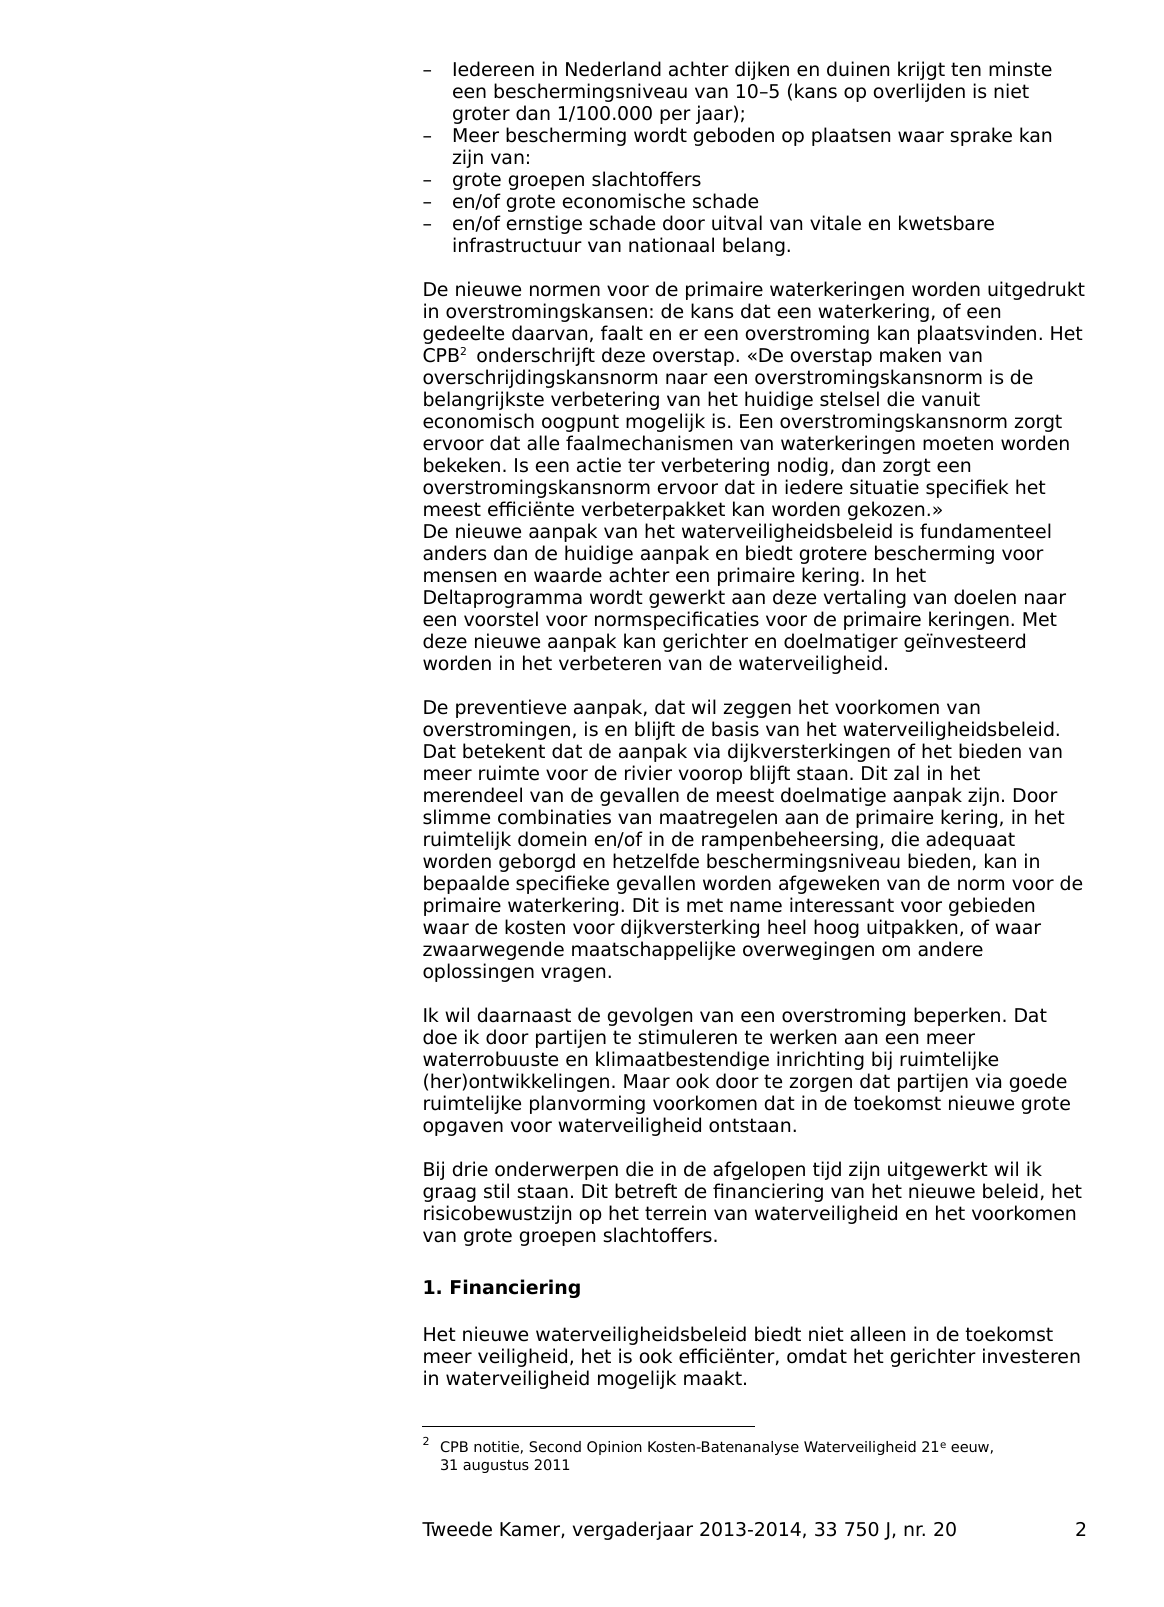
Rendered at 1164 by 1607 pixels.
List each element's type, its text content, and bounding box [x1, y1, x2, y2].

text De preventieve aanpak, dat wil zeggen het voorkomen van overstromingen, is en blijft de basis van het waterveiligheidsbeleid. Dat betekent dat de aanpak via dijkversterkingen of het bieden van meer ruimte voor de rivier voorop blijft staan. Dit zal in het merendeel van de gevallen de meest doelmatige aanpak zijn. Door slimme combinaties van maatregelen aan de primaire kering, in het ruimtelijk domein en/of in de rampenbeheersing, die adequaat worden geborgd en hetzelfde beschermingsniveau bieden, kan in bepaalde specifieke gevallen worden afgeweken van de norm voor de primaire waterkering. Dit is met name interessant voor gebieden waar de kosten voor dijkversterking heel hoog uitpakken, of waar zwaarwegende maatschappelijke overwegingen om andere oplossingen vragen. [422, 697, 1087, 983]
text Ik wil daarnaast de gevolgen van een overstroming beperken. Dat doe ik door partijen te stimuleren te werken aan een meer waterrobuuste en klimaatbestendige inrichting bij ruimtelijke (her)ontwikkelingen. Maar ook door te zorgen dat partijen via goede ruimtelijke planvorming voorkomen dat in de toekomst nieuwe grote opgaven voor waterveiligheid ontstaan. [422, 1005, 1087, 1137]
text – en/of grote economische schade [422, 191, 1087, 213]
text Het nieuwe waterveiligheidsbeleid biedt niet alleen in de toekomst meer veiligheid, het is ook efficiënter, omdat het gerichter investeren in waterveiligheid mogelijk maakt. [422, 1324, 1087, 1390]
text – en/of ernstige schade door uitval van vitale en kwetsbare infrastructuur van nationaal belang. [422, 213, 1087, 257]
text De nieuwe aanpak van het waterveiligheidsbeleid is fundamenteel anders dan de huidige aanpak en biedt grotere bescherming voor mensen en waarde achter een primaire kering. In het Deltaprogramma wordt gewerkt aan deze vertaling van doelen naar een voorstel voor normspecificaties voor de primaire keringen. Met deze nieuwe aanpak kan gerichter en doelmatiger geïnvesteerd worden in het verbeteren van de waterveiligheid. [422, 521, 1087, 675]
text CPB notitie, Second Opinion Kosten-Batenanalyse Waterveiligheid 21e eeuw, 31 augustus 2011 [422, 1435, 1087, 1474]
text Bij drie onderwerpen die in de afgelopen tijd zijn uitgewerkt wil ik graag stil staan. Dit betreft de financiering van het nieuwe beleid, het risicobewustzijn op het terrein van waterveiligheid en het voorkomen van grote groepen slachtoffers. [422, 1159, 1087, 1247]
text – Meer bescherming wordt geboden op plaatsen waar sprake kan zijn van: [422, 125, 1087, 169]
text – Iedereen in Nederland achter dijken en duinen krijgt ten minste een beschermingsniveau van 10–5 (kans op overlijden is niet groter dan 1/100.000 per jaar); [422, 59, 1087, 125]
text De nieuwe normen voor de primaire waterkeringen worden uitgedrukt in overstromingskansen: de kans dat een waterkering, of een gedeelte daarvan, faalt en er een overstroming kan plaatsvinden. Het CPB onderschrijft deze overstap. «De overstap maken van overschrijdingskansnorm naar een overstromingskansnorm is de belangrijkste verbetering van het huidige stelsel die vanuit economisch oogpunt mogelijk is. Een overstromingskansnorm zorgt ervoor dat alle faalmechanismen van waterkeringen moeten worden bekeken. Is een actie ter verbetering nodig, dan zorgt een overstromingskansnorm ervoor dat in iedere situatie specifiek het meest efficiënte verbeterpakket kan worden gekozen.» [422, 279, 1087, 521]
text – grote groepen slachtoffers [422, 169, 1087, 191]
subtitle 1. Financiering [422, 1277, 1087, 1299]
